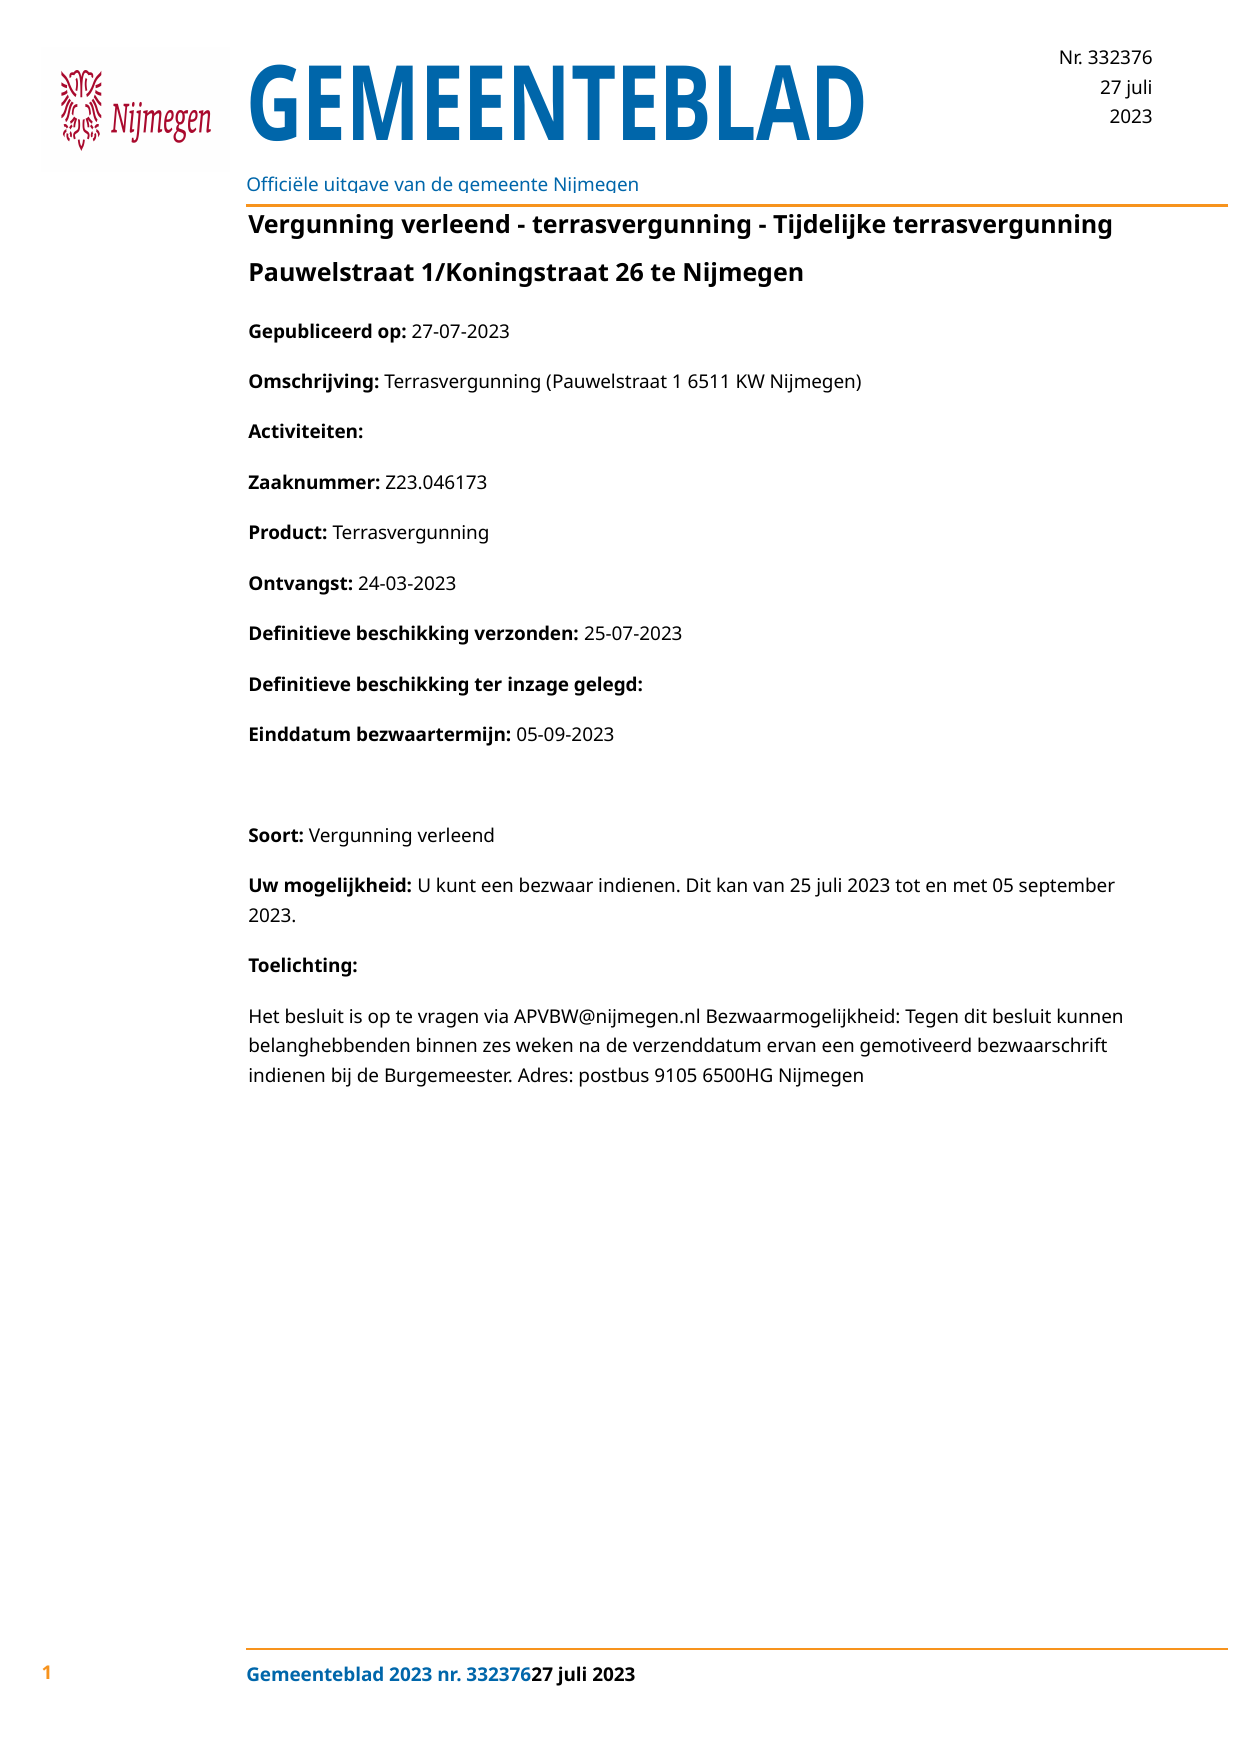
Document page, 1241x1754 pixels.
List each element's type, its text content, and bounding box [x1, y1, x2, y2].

text Uw mogelijkheid: U kunt een bezwaar indienen. Dit kan van 25 juli 2023 tot en met 05 september 2023. [248, 872, 1152, 928]
text Product: Terrasvergunning [248, 519, 1152, 545]
text Omschrijving: Terrasvergunning (Pauwelstraat 1 6511 KW Nijmegen) [248, 368, 1152, 394]
picture [41, 47, 231, 172]
text Einddatum bezwaartermijn: 05-09-2023 [248, 721, 1152, 747]
text Vergunning verleend - terrasvergunning - Tijdelijke terrasvergunning Pauwelstraat 1/Koningstraat 26 te Nijmegen [248, 207, 1152, 288]
text Definitieve beschikking ter inzage gelegd: [248, 671, 1152, 697]
text Gepubliceerd op: 27-07-2023 [248, 318, 1152, 344]
text Activiteiten: [248, 419, 1152, 444]
text Het besluit is op te vragen via APVBW@nijmegen.nl Bezwaarmogelijkheid: Tegen dit besluit kunnen belanghebbenden binnen zes weken na de verzenddatum ervan een gemotiveerd bezwaarschrift indienen bij de Burgemeester. Adres: postbus 9105 6500HG Nijmegen [248, 1003, 1152, 1088]
text Toelichting: [248, 952, 1152, 978]
text Soort: Vergunning verleend [248, 822, 1152, 848]
text Definitieve beschikking verzonden: 25-07-2023 [248, 620, 1152, 646]
text Ontvangst: 24-03-2023 [248, 570, 1152, 596]
text Zaaknummer: Z23.046173 [248, 469, 1152, 495]
